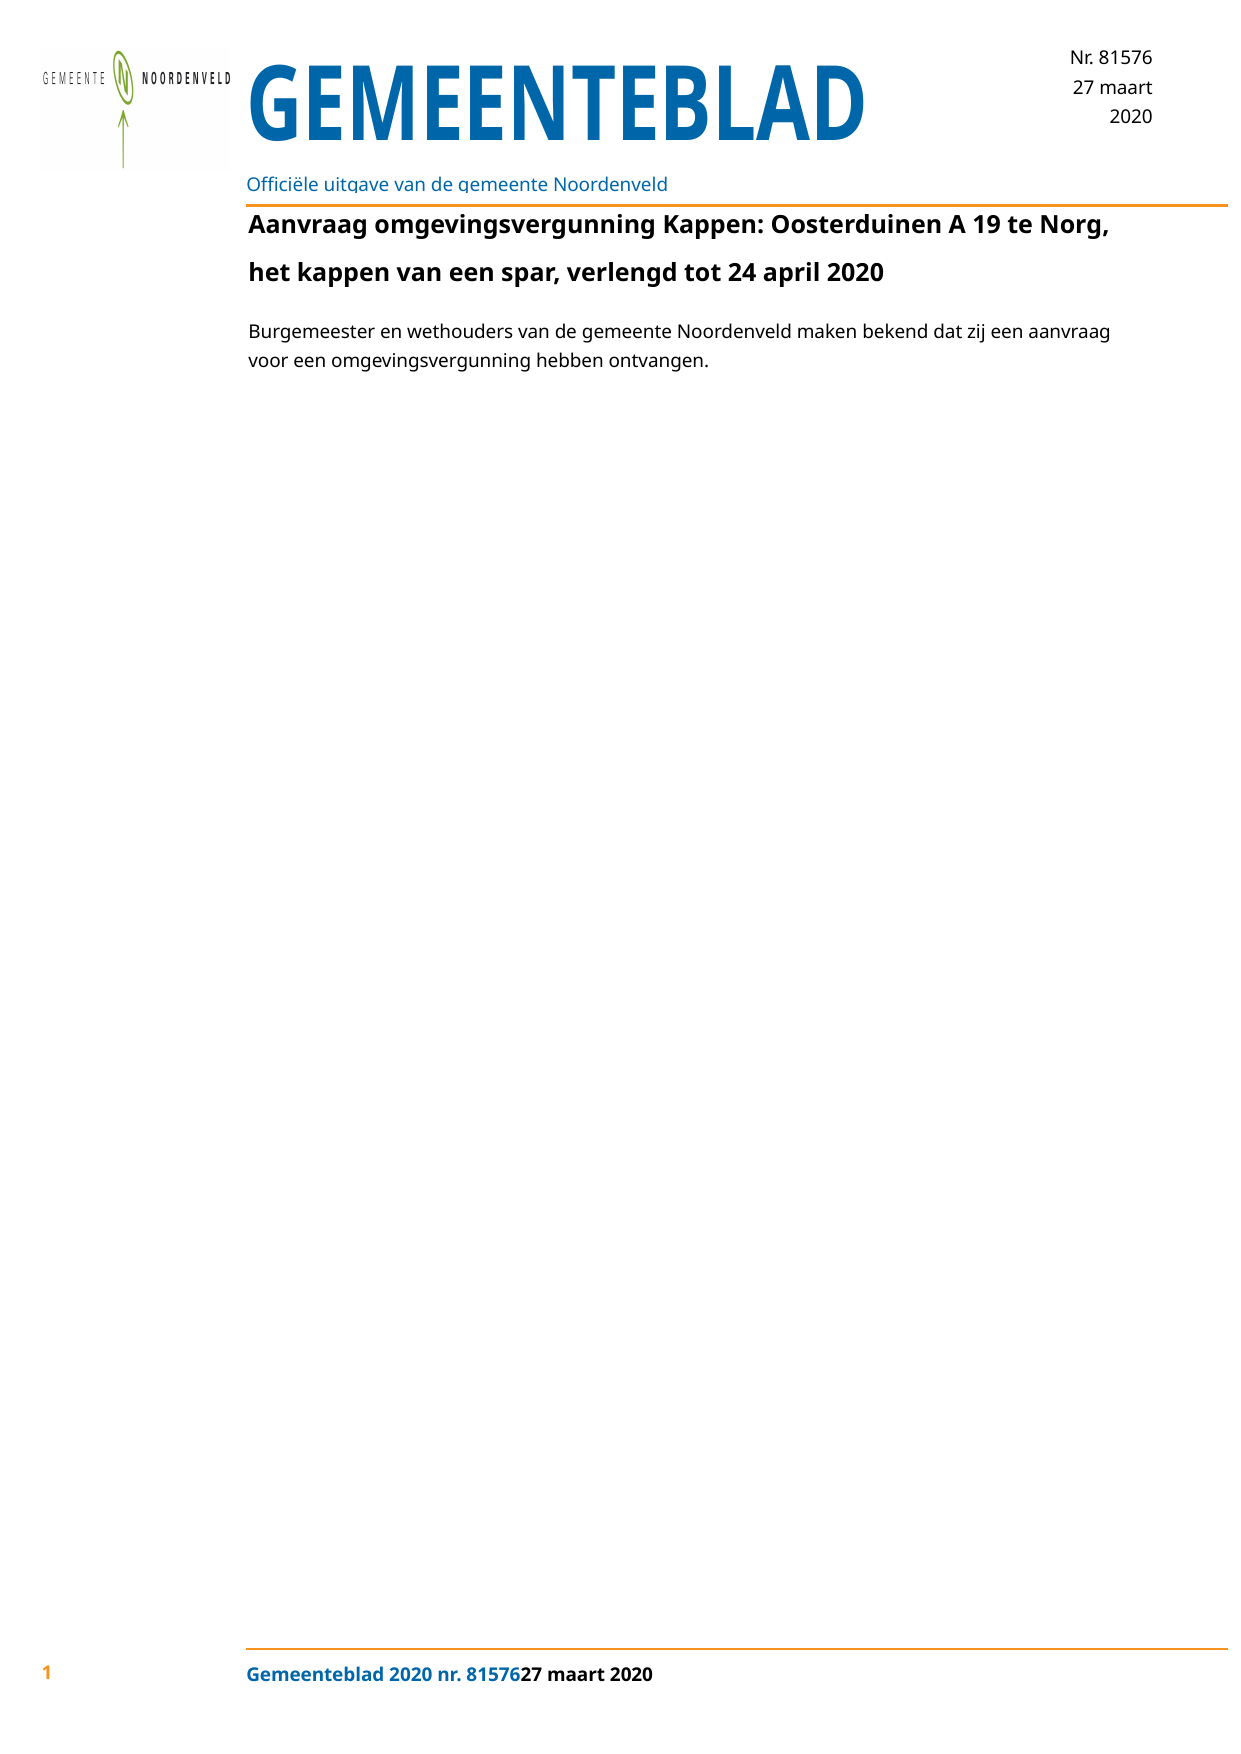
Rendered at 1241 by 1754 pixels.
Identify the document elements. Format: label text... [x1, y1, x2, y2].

text Aanvraag omgevingsvergunning Kappen: Oosterduinen A 19 te Norg, het kappen van een spar, verlengd tot 24 april 2020 [248, 207, 1152, 288]
text Burgemeester en wethouders van de gemeente Noordenveld maken bekend dat zij een aanvraag voor een omgevingsvergunning hebben ontvangen. [248, 318, 1152, 373]
picture [41, 47, 231, 172]
